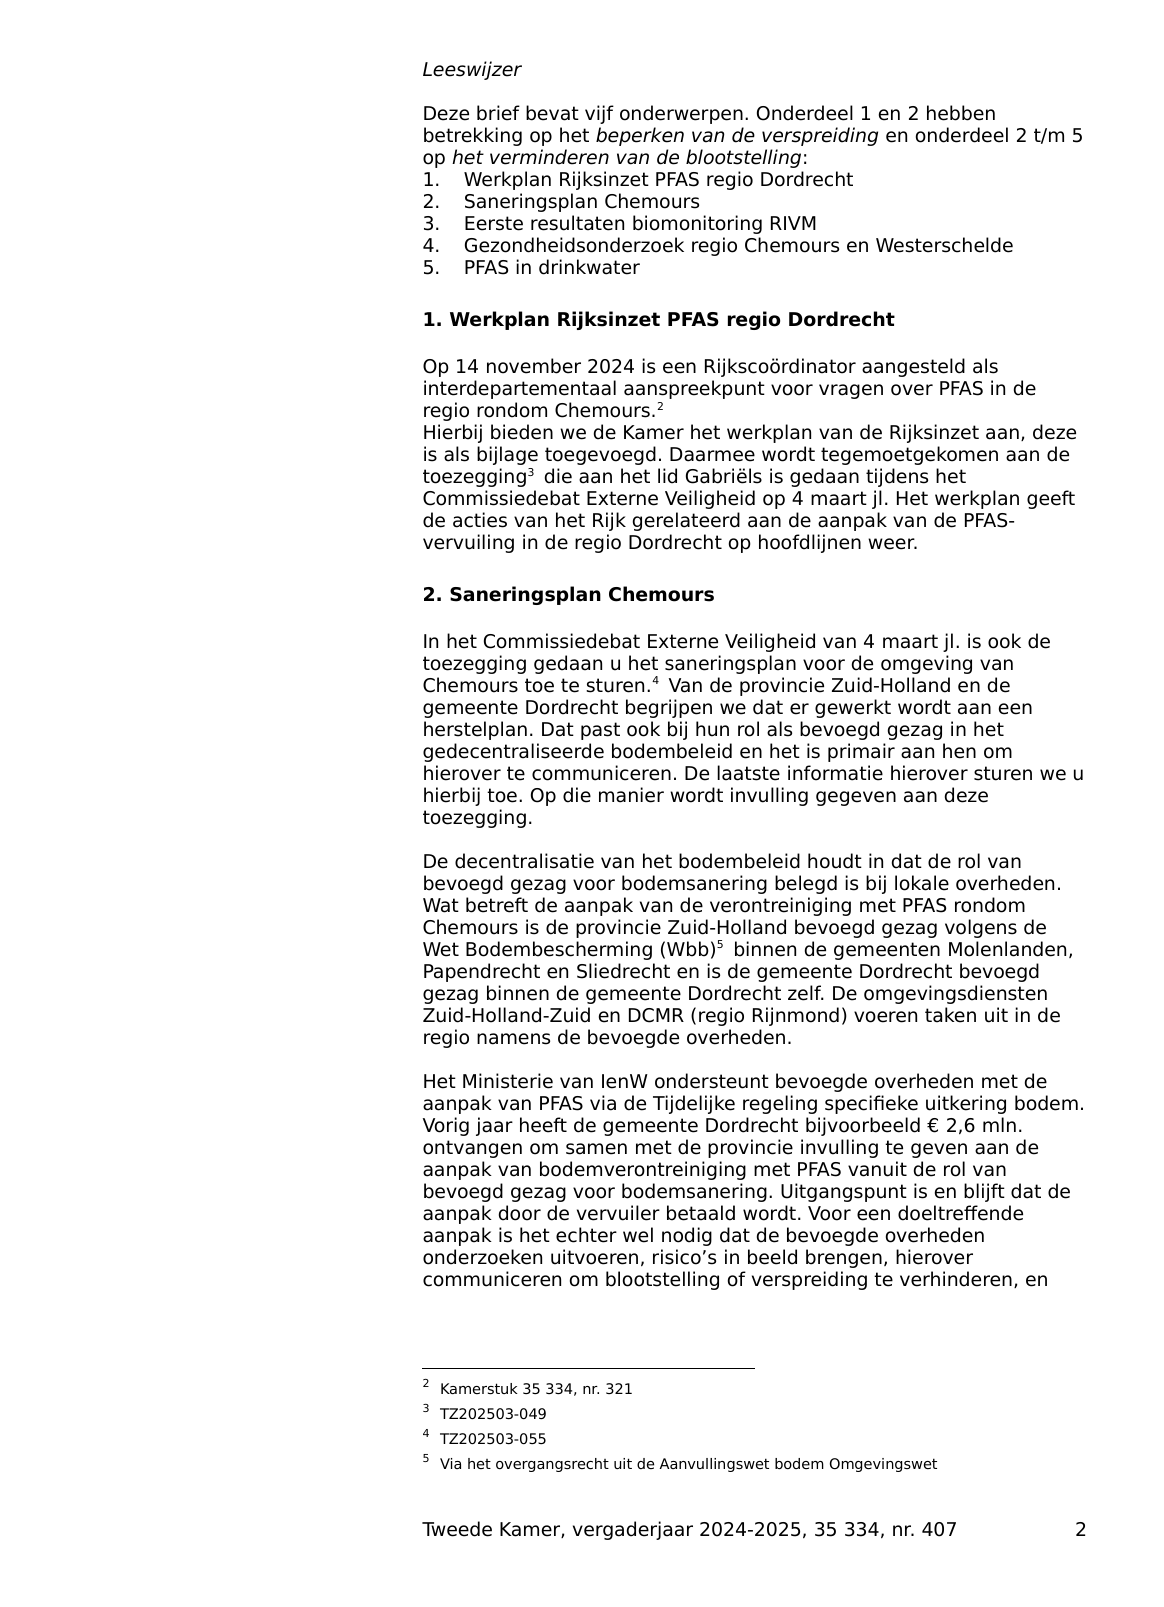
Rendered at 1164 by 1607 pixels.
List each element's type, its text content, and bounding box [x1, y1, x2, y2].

text Hierbij bieden we de Kamer het werkplan van de Rijksinzet aan, deze is als bijlage toegevoegd. Daarmee wordt tegemoetgekomen aan de toezegging die aan het lid Gabriëls is gedaan tijdens het Commissiedebat Externe Veiligheid op 4 maart jl. Het werkplan geeft de acties van het Rijk gerelateerd aan de aanpak van de PFAS-vervuiling in de regio Dordrecht op hoofdlijnen weer. [422, 422, 1087, 554]
text 1. Werkplan Rijksinzet PFAS regio Dordrecht [422, 169, 1087, 191]
subtitle 2. Saneringsplan Chemours [422, 584, 1087, 606]
text Deze brief bevat vijf onderwerpen. Onderdeel 1 en 2 hebben betrekking op het beperken van de verspreiding en onderdeel 2 t/m 5 op het verminderen van de blootstelling: [422, 103, 1087, 169]
text Op 14 november 2024 is een Rijkscoördinator aangesteld als interdepartementaal aanspreekpunt voor vragen over PFAS in de regio rondom Chemours. [422, 356, 1087, 422]
text TZ202503-055 [422, 1427, 1087, 1449]
text TZ202503-049 [422, 1402, 1087, 1424]
text 4. Gezondheidsonderzoek regio Chemours en Westerschelde [422, 235, 1087, 257]
text In het Commissiedebat Externe Veiligheid van 4 maart jl. is ook de toezegging gedaan u het saneringsplan voor de omgeving van Chemours toe te sturen. Van de provincie Zuid-Holland en de gemeente Dordrecht begrijpen we dat er gewerkt wordt aan een herstelplan. Dat past ook bij hun rol als bevoegd gezag in het gedecentraliseerde bodembeleid en het is primair aan hen om hierover te communiceren. De laatste informatie hierover sturen we u hierbij toe. Op die manier wordt invulling gegeven aan deze toezegging. [422, 631, 1087, 829]
text De decentralisatie van het bodembeleid houdt in dat de rol van bevoegd gezag voor bodemsanering belegd is bij lokale overheden. Wat betreft de aanpak van de verontreiniging met PFAS rondom Chemours is de provincie Zuid-Holland bevoegd gezag volgens de Wet Bodembescherming (Wbb) binnen de gemeenten Molenlanden, Papendrecht en Sliedrecht en is de gemeente Dordrecht bevoegd gezag binnen de gemeente Dordrecht zelf. De omgevingsdiensten Zuid-Holland-Zuid en DCMR (regio Rijnmond) voeren taken uit in de regio namens de bevoegde overheden. [422, 851, 1087, 1049]
text 3. Eerste resultaten biomonitoring RIVM [422, 213, 1087, 235]
text 5. PFAS in drinkwater [422, 257, 1087, 279]
subtitle 1. Werkplan Rijksinzet PFAS regio Dordrecht [422, 309, 1087, 331]
text Kamerstuk 35 334, nr. 321 [422, 1377, 1087, 1399]
subtitle Leeswijzer [422, 59, 1087, 81]
text 2. Saneringsplan Chemours [422, 191, 1087, 213]
text Het Ministerie van IenW ondersteunt bevoegde overheden met de aanpak van PFAS via de Tijdelijke regeling specifieke uitkering bodem. Vorig jaar heeft de gemeente Dordrecht bijvoorbeeld € 2,6 mln. ontvangen om samen met de provincie invulling te geven aan de aanpak van bodemverontreiniging met PFAS vanuit de rol van bevoegd gezag voor bodemsanering. Uitgangspunt is en blijft dat de aanpak door de vervuiler betaald wordt. Voor een doeltreffende aanpak is het echter wel nodig dat de bevoegde overheden onderzoeken uitvoeren, risico’s in beeld brengen, hierover communiceren om blootstelling of verspreiding te verhinderen, en [422, 1071, 1087, 1291]
text Via het overgangsrecht uit de Aanvullingswet bodem Omgevingswet [422, 1452, 1087, 1474]
